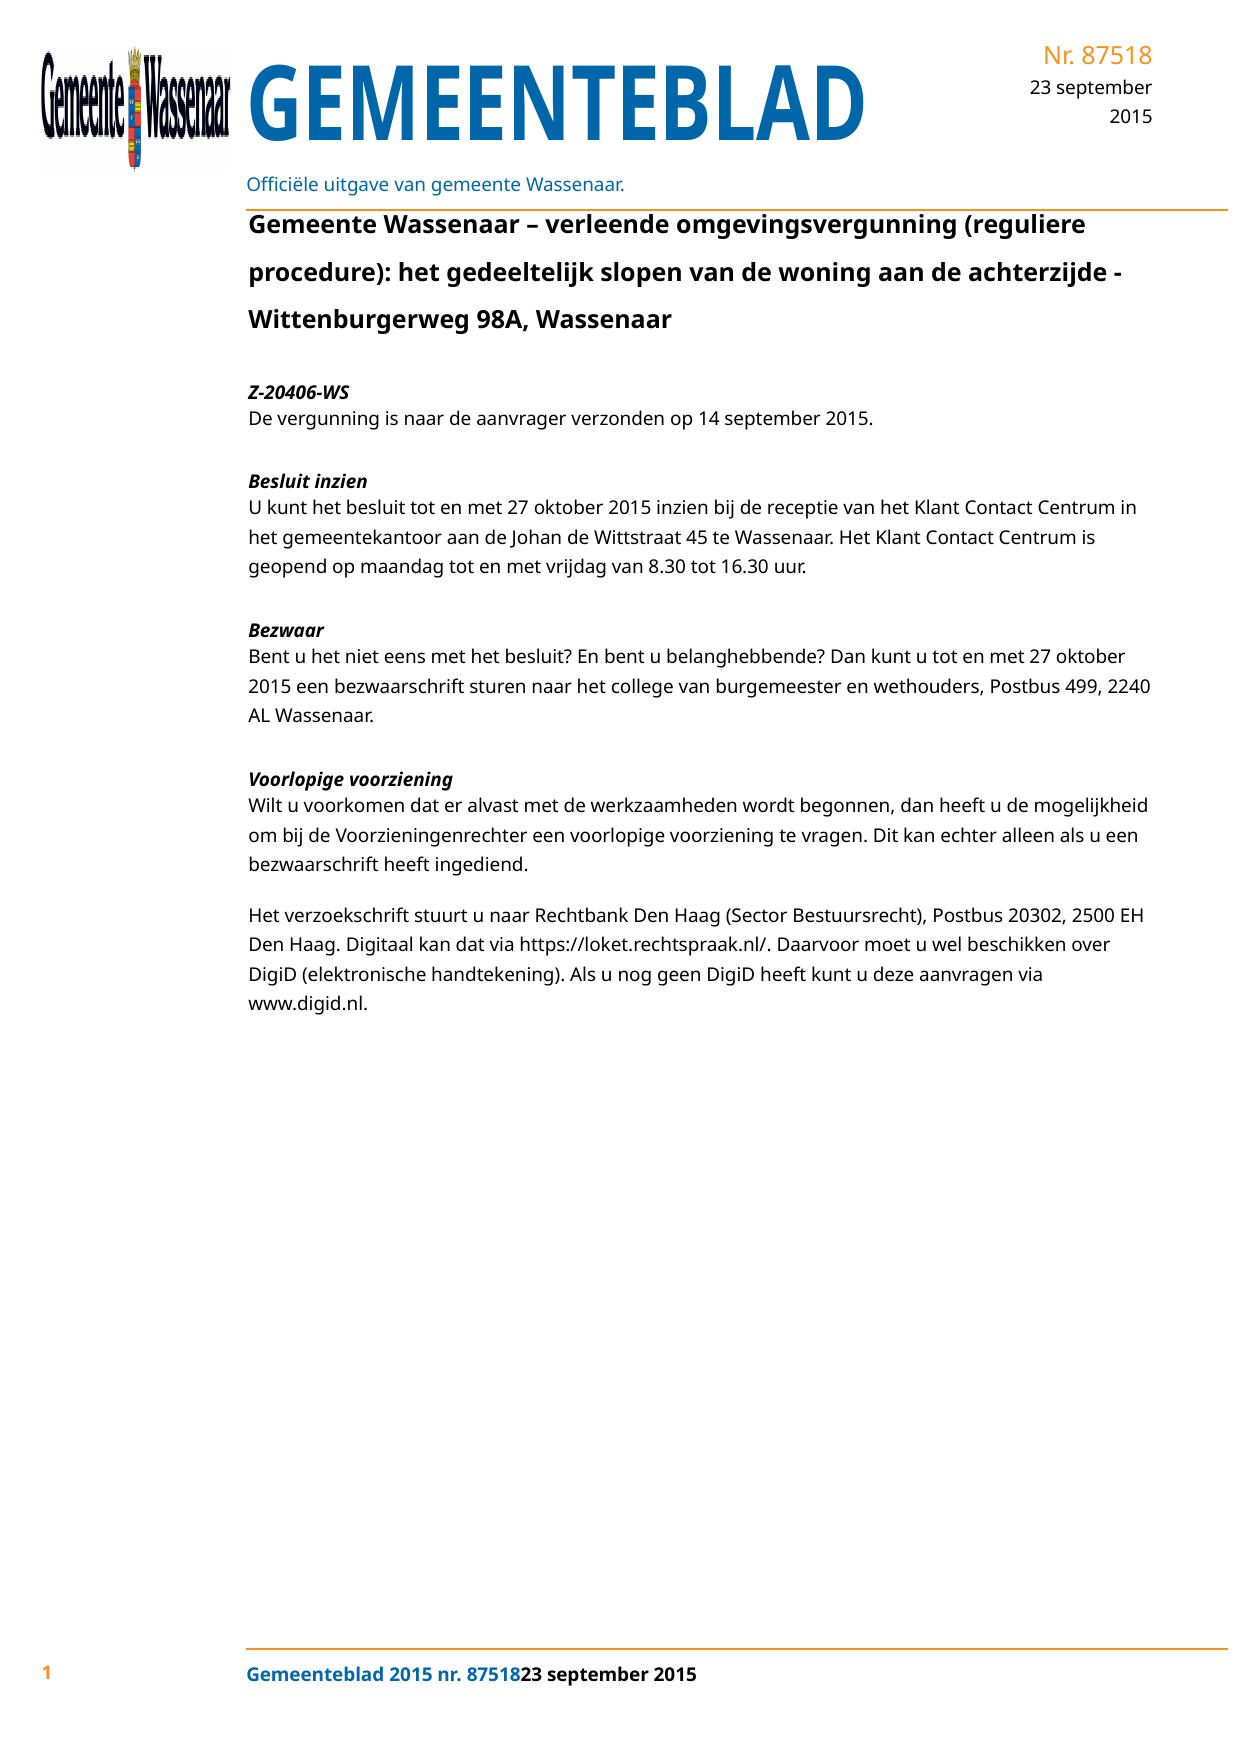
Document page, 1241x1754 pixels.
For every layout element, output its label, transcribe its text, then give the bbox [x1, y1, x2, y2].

text Besluit inzien [248, 469, 1152, 494]
picture [41, 47, 231, 172]
text U kunt het besluit tot en met 27 oktober 2015 inzien bij de receptie van het Klant Contact Centrum in het gemeentekantoor aan de Johan de Wittstraat 45 te Wassenaar. Het Klant Contact Centrum is geopend op maandag tot en met vrijdag van 8.30 tot 16.30 uur. [248, 494, 1152, 579]
text De vergunning is naar de aanvrager verzonden op 14 september 2015. [248, 405, 1152, 431]
text Bezwaar [248, 618, 1152, 643]
text Gemeente Wassenaar – verleende omgevingsvergunning (reguliere procedure): het gedeeltelijk slopen van de woning aan de achterzijde - Wittenburgerweg 98A, Wassenaar [248, 211, 1152, 336]
text Het verzoekschrift stuurt u naar Rechtbank Den Haag (Sector Bestuursrecht), Postbus 20302, 2500 EH Den Haag. Digitaal kan dat via https://loket.rechtspraak.nl/. Daarvoor moet u wel beschikken over DigiD (elektronische handtekening). Als u nog geen DigiD heeft kunt u deze aanvragen via www.digid.nl. [248, 902, 1152, 1016]
text Wilt u voorkomen dat er alvast met de werkzaamheden wordt begonnen, dan heeft u de mogelijkheid om bij de Voorzieningenrechter een voorlopige voorziening te vragen. Dit kan echter alleen als u een bezwaarschrift heeft ingediend. [248, 792, 1152, 877]
text Voorlopige voorziening [248, 766, 1152, 792]
text Bent u het niet eens met het besluit? En bent u belanghebbende? Dan kunt u tot en met 27 oktober 2015 een bezwaarschrift sturen naar het college van burgemeester en wethouders, Postbus 499, 2240 AL Wassenaar. [248, 643, 1152, 728]
text Z-20406-WS [248, 379, 1152, 405]
